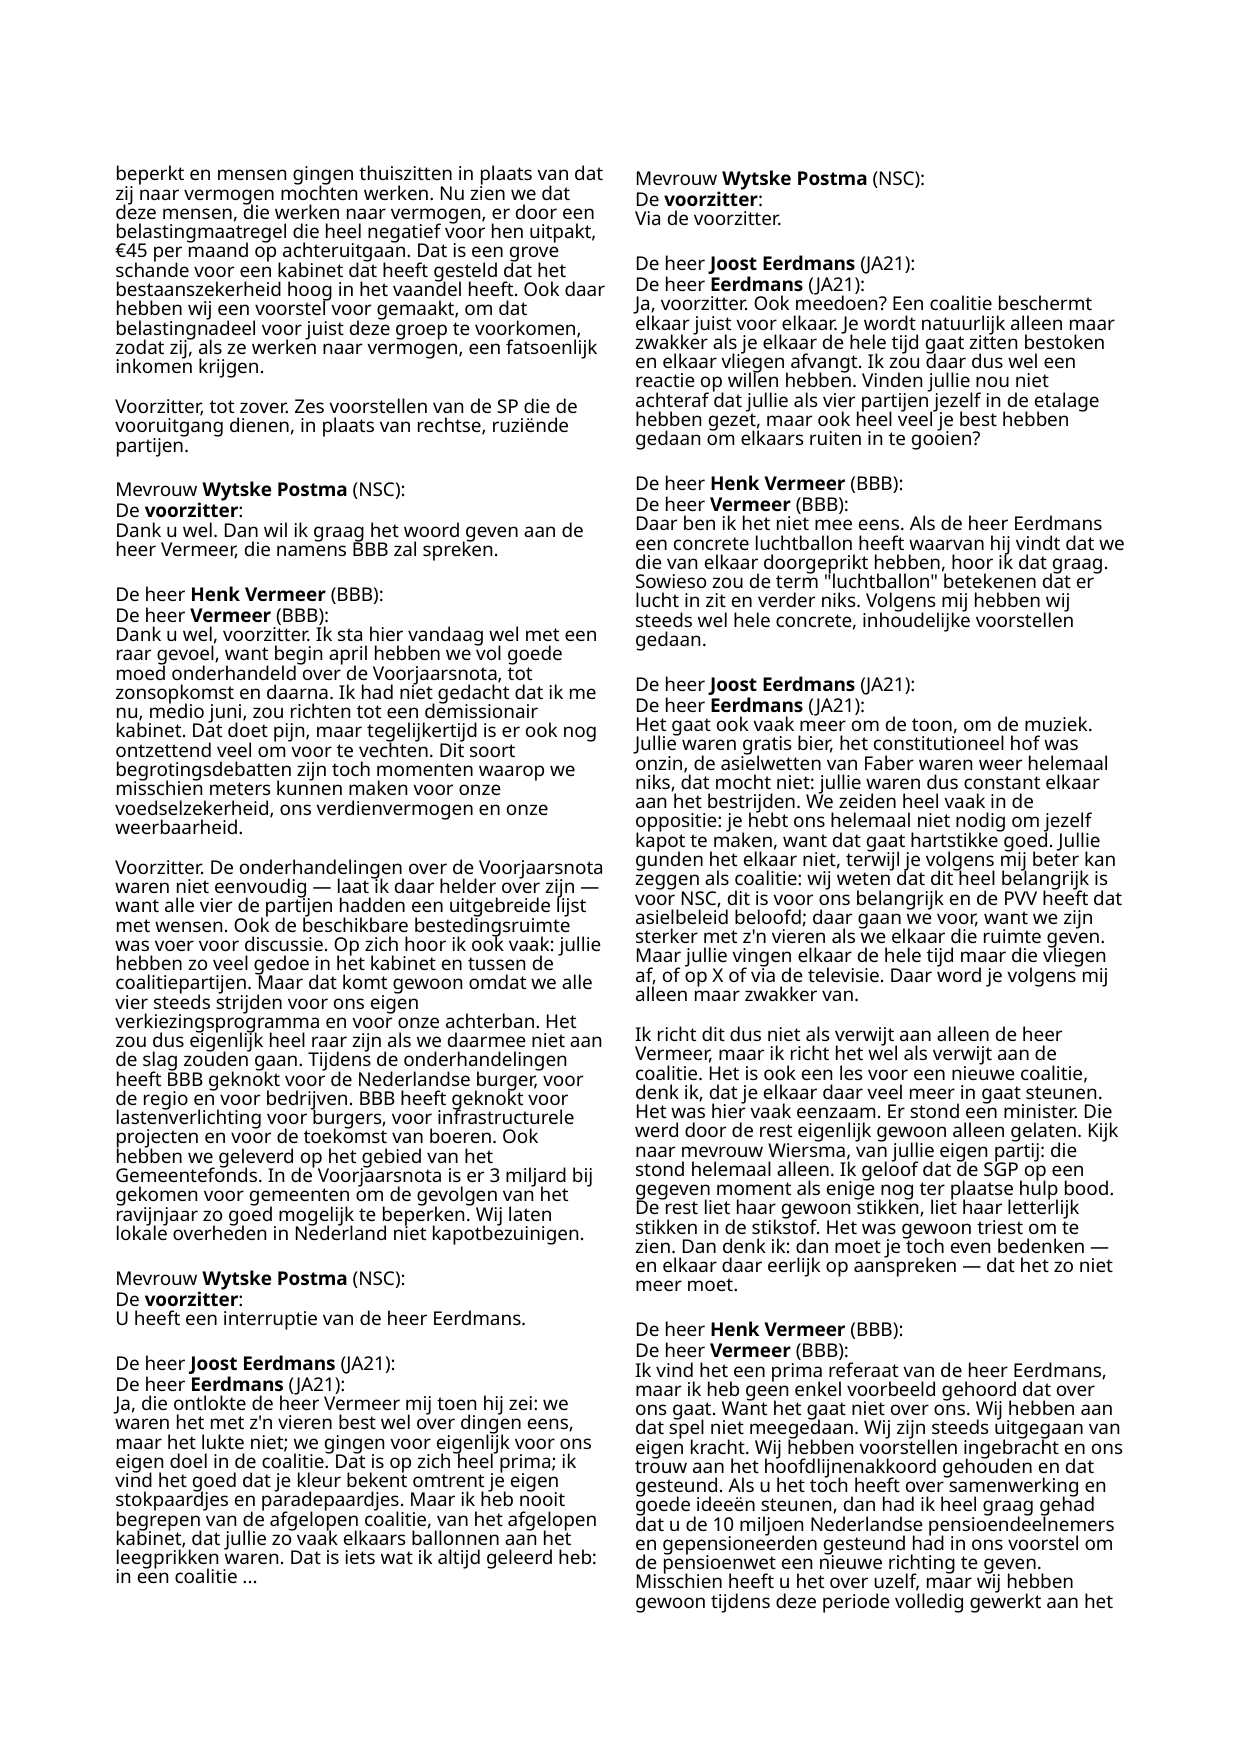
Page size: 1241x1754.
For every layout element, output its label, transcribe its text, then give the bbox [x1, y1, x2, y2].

text De heer Henk Vermeer (BBB): [635, 1317, 1125, 1342]
text Voorzitter, tot zover. Zes voorstellen van de SP die de vooruitgang dienen, in plaats van rechtse, ruziënde partijen. [115, 398, 605, 456]
text De heer Joost Eerdmans (JA21): [635, 250, 1125, 276]
text Ik vind het een prima referaat van de heer Eerdmans, maar ik heb geen enkel voorbeeld gehoord dat over ons gaat. Want het gaat niet over ons. Wij hebben aan dat spel niet meegedaan. Wij zijn steeds uitgegaan van eigen kracht. Wij hebben voorstellen ingebracht en ons trouw aan het hoofdlijnenakkoord gehouden en dat gesteund. Als u het toch heeft over samenwerking en goede ideeën steunen, dan had ik heel graag gehad dat u de 10 miljoen Nederlandse pensioendeelnemers en gepensioneerden gesteund had in ons voorstel om de pensioenwet een nieuwe richting te geven. Misschien heeft u het over uzelf, maar wij hebben gewoon tijdens deze periode volledig gewerkt aan het [635, 1362, 1125, 1612]
text De heer Henk Vermeer (BBB): [635, 470, 1125, 496]
text De heer Joost Eerdmans (JA21): [115, 1350, 605, 1376]
text Ja, die ontlokte de heer Vermeer mij toen hij zei: we waren het met z'n vieren best wel over dingen eens, maar het lukte niet; we gingen voor eigenlijk voor ons eigen doel in de coalitie. Dat is op zich heel prima; ik vind het goed dat je kleur bekent omtrent je eigen stokpaardjes en paradepaardjes. Maar ik heb nooit begrepen van de afgelopen coalitie, van het afgelopen kabinet, dat jullie zo vaak elkaars ballonnen aan het leegprikken waren. Dat is iets wat ik altijd geleerd heb: in een coalitie ... [115, 1395, 605, 1588]
text De heer Vermeer (BBB): [635, 496, 1125, 515]
text U heeft een interruptie van de heer Eerdmans. [115, 1310, 605, 1329]
text Mevrouw Wytske Postma (NSC): [115, 1265, 605, 1291]
text Dank u wel. Dan wil ik graag het woord geven aan de heer Vermeer, die namens BBB zal spreken. [115, 522, 605, 560]
text Voorzitter. De onderhandelingen over de Voorjaarsnota waren niet eenvoudig — laat ik daar helder over zijn — want alle vier de partijen hadden een uitgebreide lijst met wensen. Ook de beschikbare bestedingsruimte was voer voor discussie. Op zich hoor ik ook vaak: jullie hebben zo veel gedoe in het kabinet en tussen de coalitiepartijen. Maar dat komt gewoon omdat we alle vier steeds strijden voor ons eigen verkiezingsprogramma en voor onze achterban. Het zou dus eigenlijk heel raar zijn als we daarmee niet aan de slag zouden gaan. Tijdens de onderhandelingen heeft BBB geknokt voor de Nederlandse burger, voor de regio en voor bedrijven. BBB heeft geknokt voor lastenverlichting voor burgers, voor infrastructurele projecten en voor de toekomst van boeren. Ook hebben we geleverd op het gebied van het Gemeentefonds. In de Voorjaarsnota is er 3 miljard bij gekomen voor gemeenten om de gevolgen van het ravijnjaar zo goed mogelijk te beperken. Wij laten lokale overheden in Nederland niet kapotbezuinigen. [115, 859, 605, 1244]
text De heer Eerdmans (JA21): [115, 1376, 605, 1395]
text Daar ben ik het niet mee eens. Als de heer Eerdmans een concrete luchtballon heeft waarvan hij vindt dat we die van elkaar doorgeprikt hebben, hoor ik dat graag. Sowieso zou de term "luchtballon" betekenen dat er lucht in zit en verder niks. Volgens mij hebben wij steeds wel hele concrete, inhoudelijke voorstellen gedaan. [635, 515, 1125, 650]
text De voorzitter: [115, 502, 605, 522]
text beperkt en mensen gingen thuiszitten in plaats van dat zij naar vermogen mochten werken. Nu zien we dat deze mensen, die werken naar vermogen, er door een belastingmaatregel die heel negatief voor hen uitpakt, €45 per maand op achteruitgaan. Dat is een grove schande voor een kabinet dat heeft gesteld dat het bestaanszekerheid hoog in het vaandel heeft. Ook daar hebben wij een voorstel voor gemaakt, om dat belastingnadeel voor juist deze groep te voorkomen, zodat zij, als ze werken naar vermogen, een fatsoenlijk inkomen krijgen. [115, 165, 605, 377]
text De heer Joost Eerdmans (JA21): [635, 671, 1125, 697]
text Dank u wel, voorzitter. Ik sta hier vandaag wel met een raar gevoel, want begin april hebben we vol goede moed onderhandeld over de Voorjaarsnota, tot zonsopkomst en daarna. Ik had niet gedacht dat ik me nu, medio juni, zou richten tot een demissionair kabinet. Dat doet pijn, maar tegelijkertijd is er ook nog ontzettend veel om voor te vechten. Dit soort begrotingsdebatten zijn toch momenten waarop we misschien meters kunnen maken voor onze voedselzekerheid, ons verdienvermogen en onze weerbaarheid. [115, 626, 605, 838]
text De heer Henk Vermeer (BBB): [115, 581, 605, 607]
text Via de voorzitter. [635, 210, 1125, 229]
text De voorzitter: [635, 191, 1125, 210]
text De heer Vermeer (BBB): [635, 1342, 1125, 1362]
text Mevrouw Wytske Postma (NSC): [635, 165, 1125, 191]
text De heer Eerdmans (JA21): [635, 276, 1125, 295]
text De heer Vermeer (BBB): [115, 607, 605, 626]
text Ik richt dit dus niet als verwijt aan alleen de heer Vermeer, maar ik richt het wel als verwijt aan de coalitie. Het is ook een les voor een nieuwe coalitie, denk ik, dat je elkaar daar veel meer in gaat steunen. Het was hier vaak eenzaam. Er stond een minister. Die werd door de rest eigenlijk gewoon alleen gelaten. Kijk naar mevrouw Wiersma, van jullie eigen partij: die stond helemaal alleen. Ik geloof dat de SGP op een gegeven moment als enige nog ter plaatse hulp bood. De rest liet haar gewoon stikken, liet haar letterlijk stikken in de stikstof. Het was gewoon triest om te zien. Dan denk ik: dan moet je toch even bedenken — en elkaar daar eerlijk op aanspreken — dat het zo niet meer moet. [635, 1026, 1125, 1296]
text De heer Eerdmans (JA21): [635, 697, 1125, 716]
text Mevrouw Wytske Postma (NSC): [115, 477, 605, 502]
text De voorzitter: [115, 1291, 605, 1310]
text Het gaat ook vaak meer om de toon, om de muziek. Jullie waren gratis bier, het constitutioneel hof was onzin, de asielwetten van Faber waren weer helemaal niks, dat mocht niet: jullie waren dus constant elkaar aan het bestrijden. We zeiden heel vaak in de oppositie: je hebt ons helemaal niet nodig om jezelf kapot te maken, want dat gaat hartstikke goed. Jullie gunden het elkaar niet, terwijl je volgens mij beter kan zeggen als coalitie: wij weten dat dit heel belangrijk is voor NSC, dit is voor ons belangrijk en de PVV heeft dat asielbeleid beloofd; daar gaan we voor, want we zijn sterker met z'n vieren als we elkaar die ruimte geven. Maar jullie vingen elkaar de hele tijd maar die vliegen af, of op X of via de televisie. Daar word je volgens mij alleen maar zwakker van. [635, 716, 1125, 1005]
text Ja, voorzitter. Ook meedoen? Een coalitie beschermt elkaar juist voor elkaar. Je wordt natuurlijk alleen maar zwakker als je elkaar de hele tijd gaat zitten bestoken en elkaar vliegen afvangt. Ik zou daar dus wel een reactie op willen hebben. Vinden jullie nou niet achteraf dat jullie als vier partijen jezelf in de etalage hebben gezet, maar ook heel veel je best hebben gedaan om elkaars ruiten in te gooien? [635, 295, 1125, 449]
